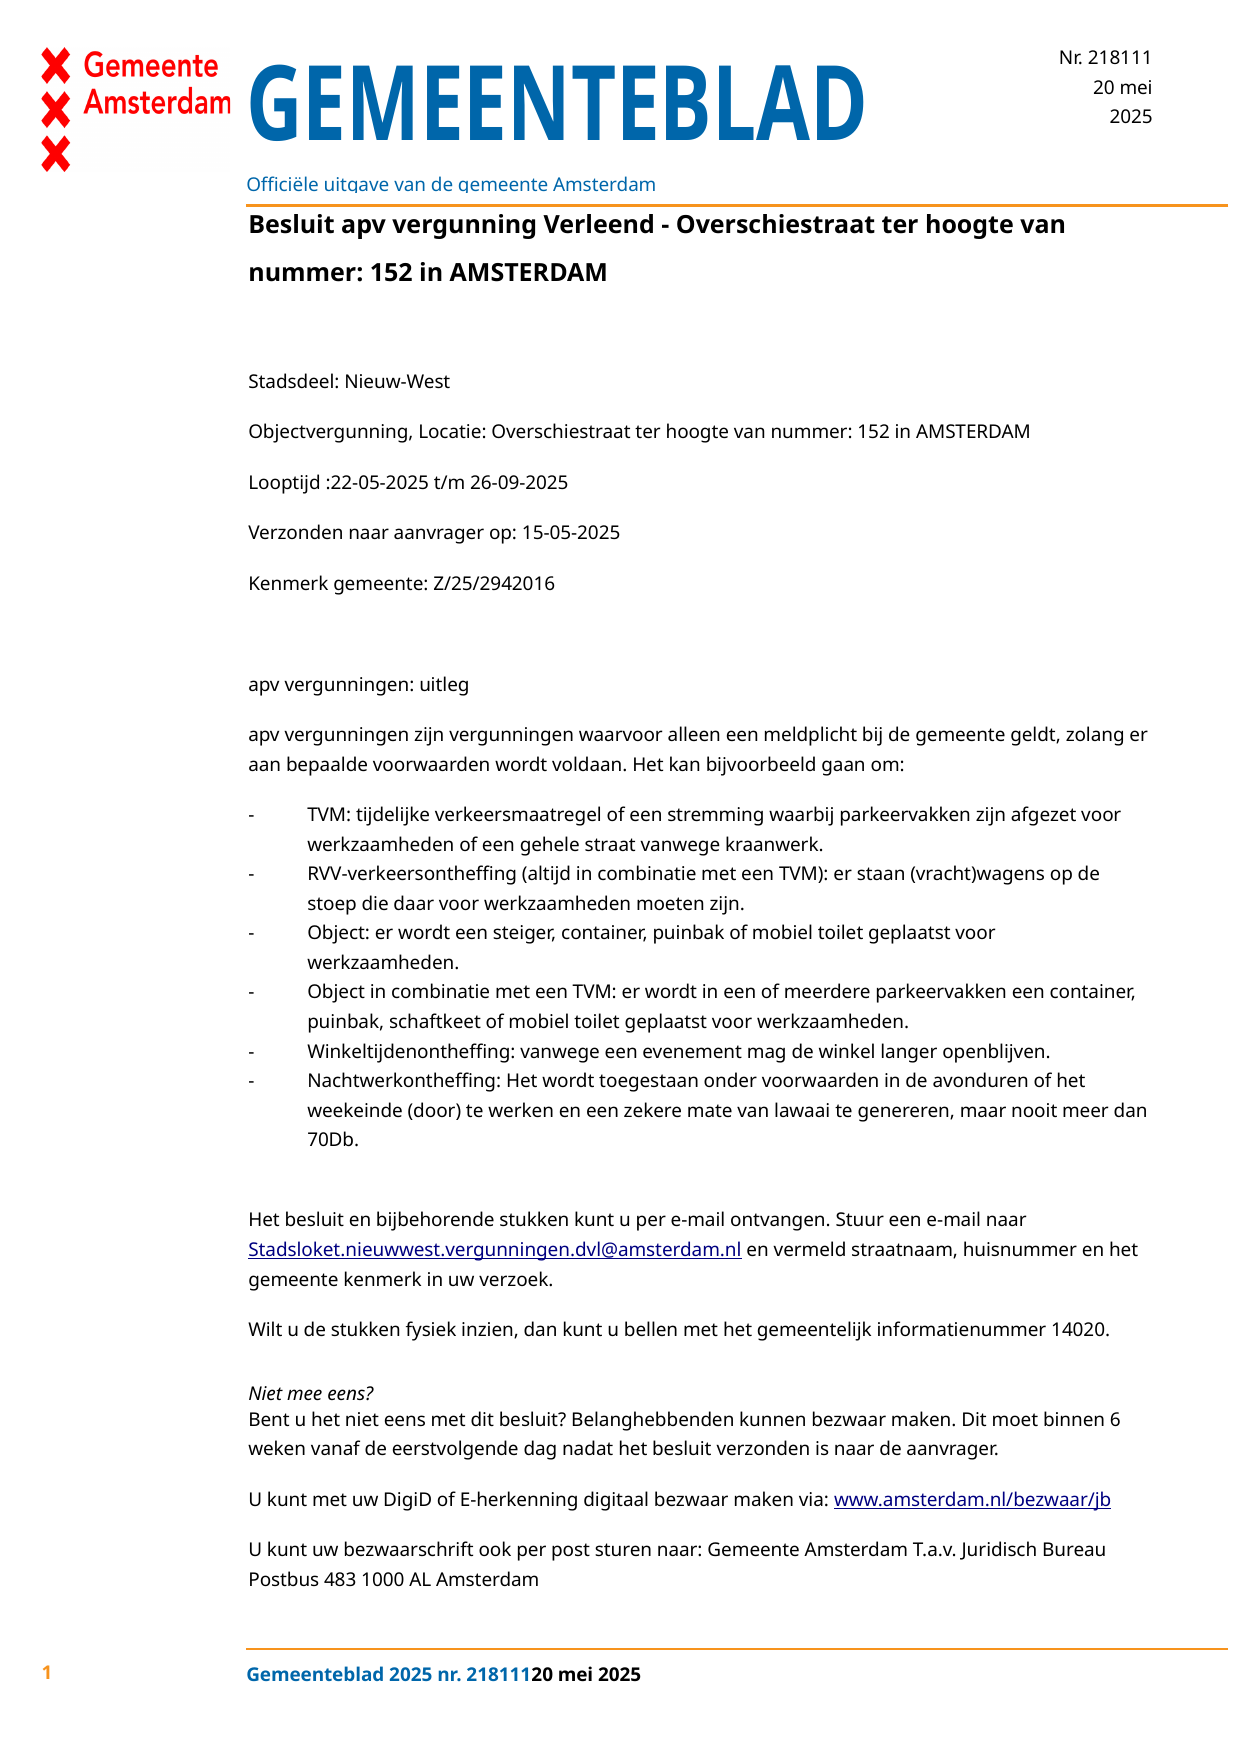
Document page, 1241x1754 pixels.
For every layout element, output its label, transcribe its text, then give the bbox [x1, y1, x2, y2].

text Objectvergunning, Locatie: Overschiestraat ter hoogte van nummer: 152 in AMSTERDAM [248, 419, 1152, 444]
picture [41, 47, 231, 172]
text Verzonden naar aanvrager op: 15-05-2025 [248, 519, 1152, 545]
text Besluit apv vergunning Verleend - Overschiestraat ter hoogte van nummer: 152 in AMSTERDAM [248, 207, 1152, 288]
list Nachtwerkontheffing: Het wordt toegestaan onder voorwaarden in de avonduren of het weekeinde (door) te werken en een zekere mate van lawaai te genereren, maar nooit meer dan 70Db. [248, 1067, 1152, 1152]
text U kunt met uw DigiD of E-herkenning digitaal bezwaar maken via: www.amsterdam.nl/bezwaar/jb [248, 1486, 1152, 1512]
text apv vergunningen zijn vergunningen waarvoor alleen een meldplicht bij de gemeente geldt, zolang er aan bepaalde voorwaarden wordt voldaan. Het kan bijvoorbeeld gaan om: [248, 721, 1152, 777]
list Object: er wordt een steiger, container, puinbak of mobiel toilet geplaatst voor werkzaamheden. [248, 919, 1152, 975]
text U kunt uw bezwaarschrift ook per post sturen naar: Gemeente Amsterdam T.a.v. Juridisch Bureau Postbus 483 1000 AL Amsterdam [248, 1536, 1152, 1592]
text Looptijd :22-05-2025 t/m 26-09-2025 [248, 469, 1152, 495]
text Kenmerk gemeente: Z/25/2942016 [248, 570, 1152, 596]
text Wilt u de stukken fysiek inzien, dan kunt u bellen met het gemeentelijk informatienummer 14020. [248, 1316, 1152, 1342]
list Winkeltijdenontheffing: vanwege een evenement mag de winkel langer openblijven. [248, 1038, 1152, 1064]
text Bent u het niet eens met dit besluit? Belanghebbenden kunnen bezwaar maken. Dit moet binnen 6 weken vanaf de eerstvolgende dag nadat het besluit verzonden is naar de aanvrager. [248, 1406, 1152, 1461]
list Object in combinatie met een TVM: er wordt in een of meerdere parkeervakken een container, puinbak, schaftkeet of mobiel toilet geplaatst voor werkzaamheden. [248, 979, 1152, 1034]
text apv vergunningen: uitleg [248, 671, 1152, 697]
list RVV-verkeersontheffing (altijd in combinatie met een TVM): er staan (vracht)wagens op de stoep die daar voor werkzaamheden moeten zijn. [248, 860, 1152, 916]
text Stadsdeel: Nieuw-West [248, 368, 1152, 394]
text Niet mee eens? [248, 1380, 1152, 1406]
text Het besluit en bijbehorende stukken kunt u per e-mail ontvangen. Stuur een e-mail naar Stadsloket.nieuwwest.vergunningen.dvl@amsterdam.nl en vermeld straatnaam, huisnummer en het gemeente kenmerk in uw verzoek. [248, 1207, 1152, 1292]
list TVM: tijdelijke verkeersmaatregel of een stremming waarbij parkeervakken zijn afgezet voor werkzaamheden of een gehele straat vanwege kraanwerk. [248, 801, 1152, 857]
